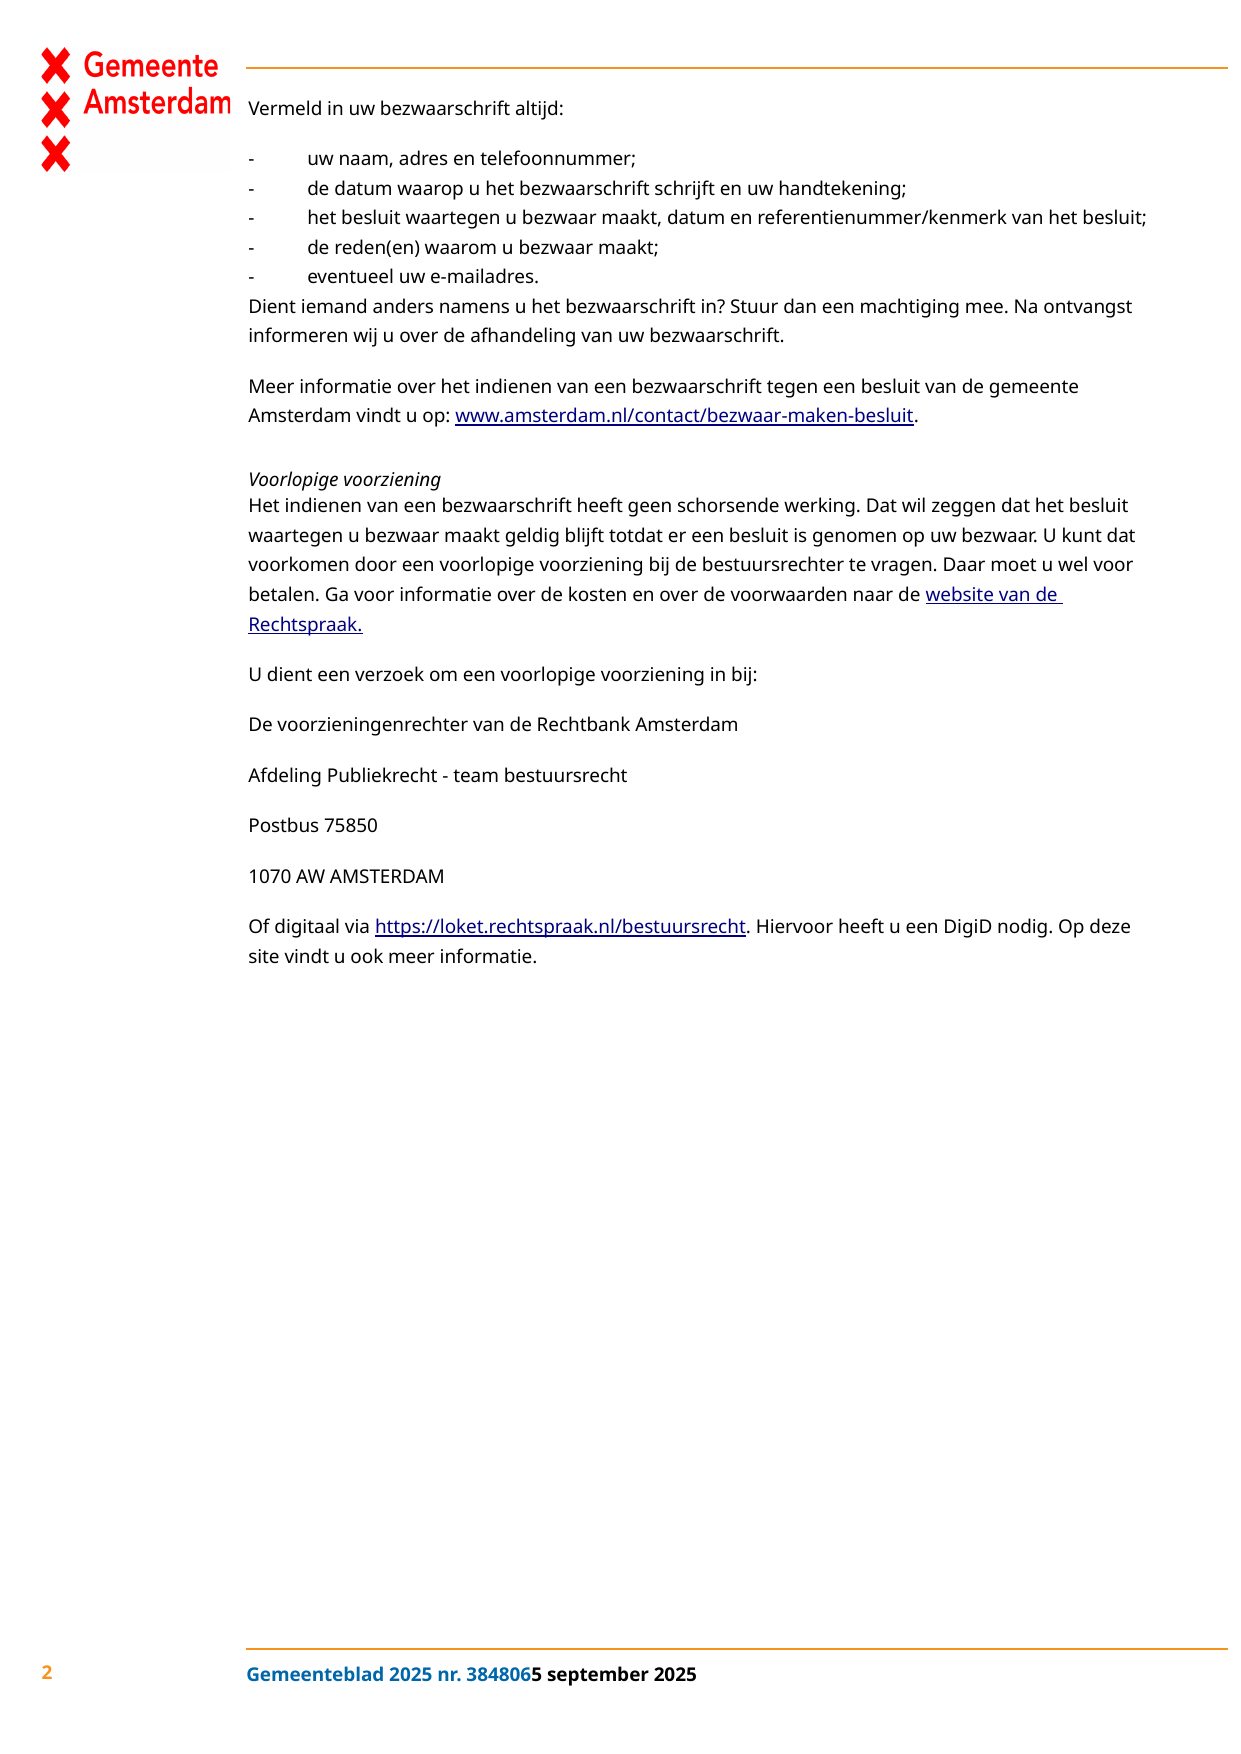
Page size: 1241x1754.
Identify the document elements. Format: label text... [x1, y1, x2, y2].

picture [41, 47, 231, 172]
text Meer informatie over het indienen van een bezwaarschrift tegen een besluit van de gemeente Amsterdam vindt u op: www.amsterdam.nl/contact/bezwaar-maken-besluit. [248, 373, 1152, 428]
text Voorlopige voorziening [248, 467, 1152, 492]
list eventueel uw e-mailadres. [248, 263, 1152, 289]
list de datum waarop u het bezwaarschrift schrijft en uw handtekening; [248, 175, 1152, 201]
text Het indienen van een bezwaarschrift heeft geen schorsende werking. Dat wil zeggen dat het besluit waartegen u bezwaar maakt geldig blijft totdat er een besluit is genomen op uw bezwaar. U kunt dat voorkomen door een voorlopige voorziening bij de bestuursrechter te vragen. Daar moet u wel voor betalen. Ga voor informatie over de kosten en over de voorwaarden naar de website van de Rechtspraak. [248, 492, 1152, 636]
text Postbus 75850 [248, 812, 1152, 838]
list uw naam, adres en telefoonnummer; [248, 145, 1152, 171]
text Afdeling Publiekrecht - team bestuursrecht [248, 762, 1152, 788]
text De voorzieningenrechter van de Rechtbank Amsterdam [248, 712, 1152, 737]
list het besluit waartegen u bezwaar maakt, datum en referentienummer/kenmerk van het besluit; [248, 204, 1152, 230]
text 1070 AW AMSTERDAM [248, 863, 1152, 888]
text Dient iemand anders namens u het bezwaarschrift in? Stuur dan een machtiging mee. Na ontvangst informeren wij u over de afhandeling van uw bezwaarschrift. [248, 293, 1152, 348]
list de reden(en) waarom u bezwaar maakt; [248, 234, 1152, 260]
text Vermeld in uw bezwaarschrift altijd: [248, 95, 1152, 121]
text Of digitaal via https://loket.rechtspraak.nl/bestuursrecht. Hiervoor heeft u een DigiD nodig. Op deze site vindt u ook meer informatie. [248, 913, 1152, 968]
text U dient een verzoek om een voorlopige voorziening in bij: [248, 661, 1152, 687]
